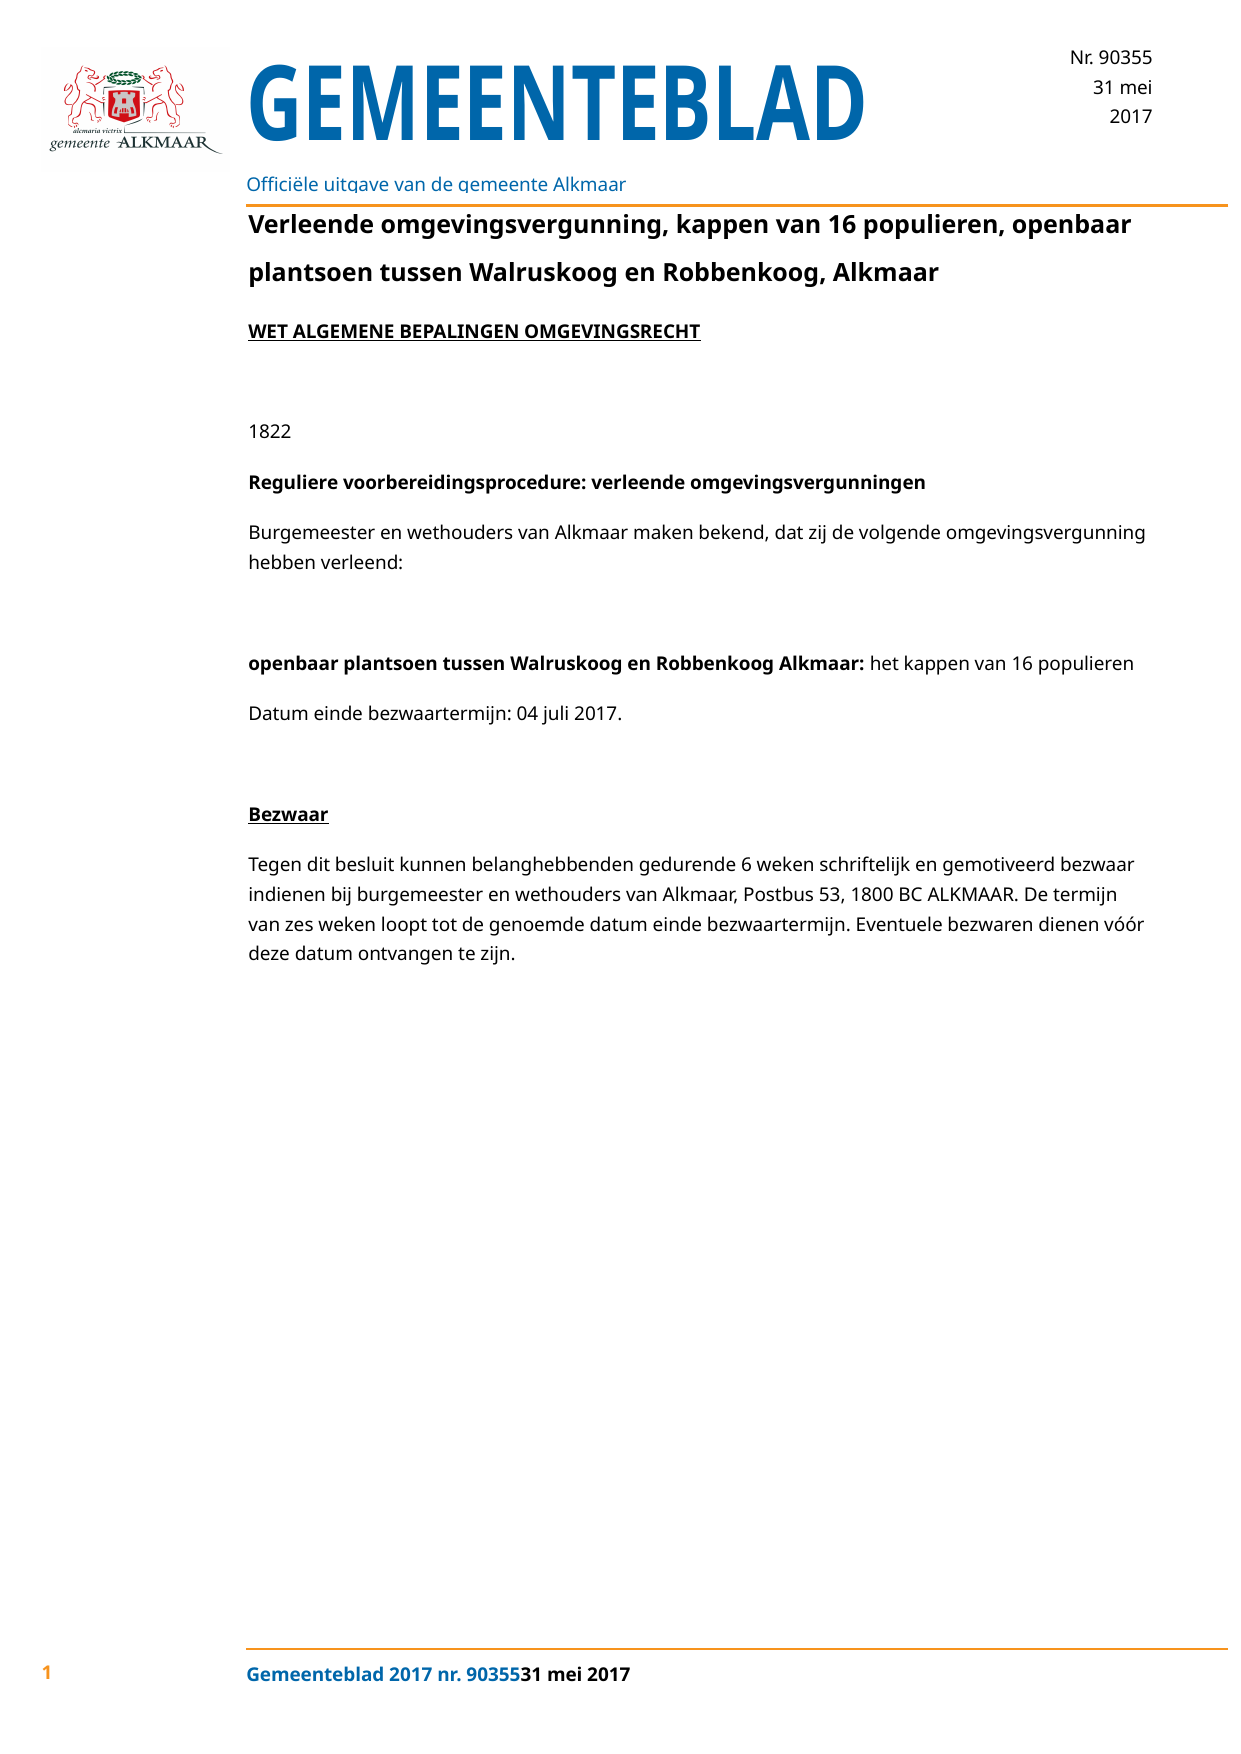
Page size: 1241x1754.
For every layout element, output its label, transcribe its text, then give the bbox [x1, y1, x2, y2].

text 1822 [248, 419, 1152, 444]
text openbaar plantsoen tussen Walruskoog en Robbenkoog Alkmaar: het kappen van 16 populieren [248, 650, 1152, 676]
text Verleende omgevingsvergunning, kappen van 16 populieren, openbaar plantsoen tussen Walruskoog en Robbenkoog, Alkmaar [248, 207, 1152, 288]
text WET ALGEMENE BEPALINGEN OMGEVINGSRECHT [248, 318, 1152, 344]
text Reguliere voorbereidingsprocedure: verleende omgevingsvergunningen [248, 469, 1152, 495]
picture [41, 47, 231, 172]
text Bezwaar [248, 801, 1152, 827]
text Burgemeester en wethouders van Alkmaar maken bekend, dat zij de volgende omgevingsvergunning hebben verleend: [248, 519, 1152, 575]
text Datum einde bezwaartermijn: 04 juli 2017. [248, 700, 1152, 726]
text Tegen dit besluit kunnen belanghebbenden gedurende 6 weken schriftelijk en gemotiveerd bezwaar indienen bij burgemeester en wethouders van Alkmaar, Postbus 53, 1800 BC ALKMAAR. De termijn van zes weken loopt tot de genoemde datum einde bezwaartermijn. Eventuele bezwaren dienen vóór deze datum ontvangen te zijn. [248, 852, 1152, 966]
